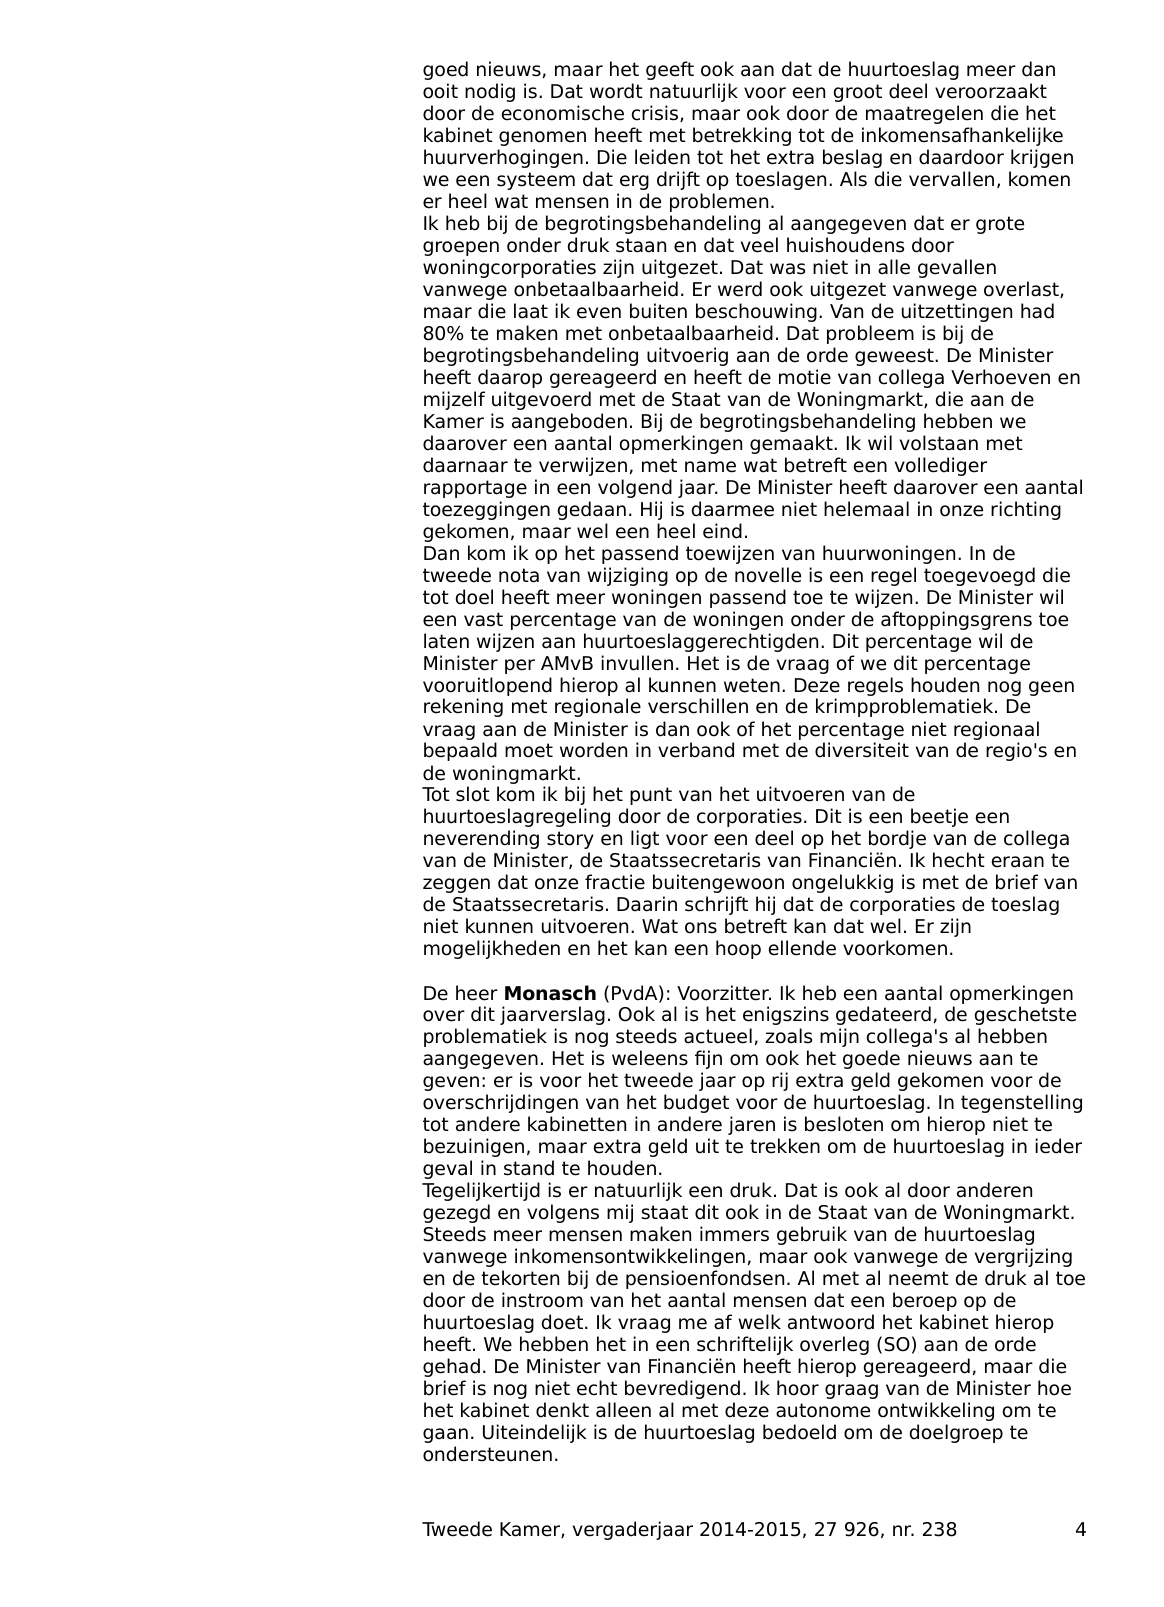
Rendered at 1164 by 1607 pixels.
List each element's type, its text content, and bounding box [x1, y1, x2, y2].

text Tot slot kom ik bij het punt van het uitvoeren van de huurtoeslagregeling door de corporaties. Dit is een beetje een neverending story en ligt voor een deel op het bordje van de collega van de Minister, de Staatssecretaris van Financiën. Ik hecht eraan te zeggen dat onze fractie buitengewoon ongelukkig is met de brief van de Staatssecretaris. Daarin schrijft hij dat de corporaties de toeslag niet kunnen uitvoeren. Wat ons betreft kan dat wel. Er zijn mogelijkheden en het kan een hoop ellende voorkomen. [422, 784, 1087, 960]
text Ik heb bij de begrotingsbehandeling al aangegeven dat er grote groepen onder druk staan en dat veel huishoudens door woningcorporaties zijn uitgezet. Dat was niet in alle gevallen vanwege onbetaalbaarheid. Er werd ook uitgezet vanwege overlast, maar die laat ik even buiten beschouwing. Van de uitzettingen had 80% te maken met onbetaalbaarheid. Dat probleem is bij de begrotingsbehandeling uitvoerig aan de orde geweest. De Minister heeft daarop gereageerd en heeft de motie van collega Verhoeven en mijzelf uitgevoerd met de Staat van de Woningmarkt, die aan de Kamer is aangeboden. Bij de begrotingsbehandeling hebben we daarover een aantal opmerkingen gemaakt. Ik wil volstaan met daarnaar te verwijzen, met name wat betreft een vollediger rapportage in een volgend jaar. De Minister heeft daarover een aantal toezeggingen gedaan. Hij is daarmee niet helemaal in onze richting gekomen, maar wel een heel eind. [422, 213, 1087, 543]
text De heer Monasch (PvdA): Voorzitter. Ik heb een aantal opmerkingen over dit jaarverslag. Ook al is het enigszins gedateerd, de geschetste problematiek is nog steeds actueel, zoals mijn collega's al hebben aangegeven. Het is weleens fijn om ook het goede nieuws aan te geven: er is voor het tweede jaar op rij extra geld gekomen voor de overschrijdingen van het budget voor de huurtoeslag. In tegenstelling tot andere kabinetten in andere jaren is besloten om hierop niet te bezuinigen, maar extra geld uit te trekken om de huurtoeslag in ieder geval in stand te houden. [422, 982, 1087, 1180]
text Tegelijkertijd is er natuurlijk een druk. Dat is ook al door anderen gezegd en volgens mij staat dit ook in de Staat van de Woningmarkt. Steeds meer mensen maken immers gebruik van de huurtoeslag vanwege inkomensontwikkelingen, maar ook vanwege de vergrijzing en de tekorten bij de pensioenfondsen. Al met al neemt de druk al toe door de instroom van het aantal mensen dat een beroep op de huurtoeslag doet. Ik vraag me af welk antwoord het kabinet hierop heeft. We hebben het in een schriftelijk overleg (SO) aan de orde gehad. De Minister van Financiën heeft hierop gereageerd, maar die brief is nog niet echt bevredigend. Ik hoor graag van de Minister hoe het kabinet denkt alleen al met deze autonome ontwikkeling om te gaan. Uiteindelijk is de huurtoeslag bedoeld om de doelgroep te ondersteunen. [422, 1180, 1087, 1466]
text goed nieuws, maar het geeft ook aan dat de huurtoeslag meer dan ooit nodig is. Dat wordt natuurlijk voor een groot deel veroorzaakt door de economische crisis, maar ook door de maatregelen die het kabinet genomen heeft met betrekking tot de inkomensafhankelijke huurverhogingen. Die leiden tot het extra beslag en daardoor krijgen we een systeem dat erg drijft op toeslagen. Als die vervallen, komen er heel wat mensen in de problemen. [422, 59, 1087, 213]
text Dan kom ik op het passend toewijzen van huurwoningen. In de tweede nota van wijziging op de novelle is een regel toegevoegd die tot doel heeft meer woningen passend toe te wijzen. De Minister wil een vast percentage van de woningen onder de aftoppingsgrens toe laten wijzen aan huurtoeslaggerechtigden. Dit percentage wil de Minister per AMvB invullen. Het is de vraag of we dit percentage vooruitlopend hierop al kunnen weten. Deze regels houden nog geen rekening met regionale verschillen en de krimpproblematiek. De vraag aan de Minister is dan ook of het percentage niet regionaal bepaald moet worden in verband met de diversiteit van de regio's en de woningmarkt. [422, 543, 1087, 784]
